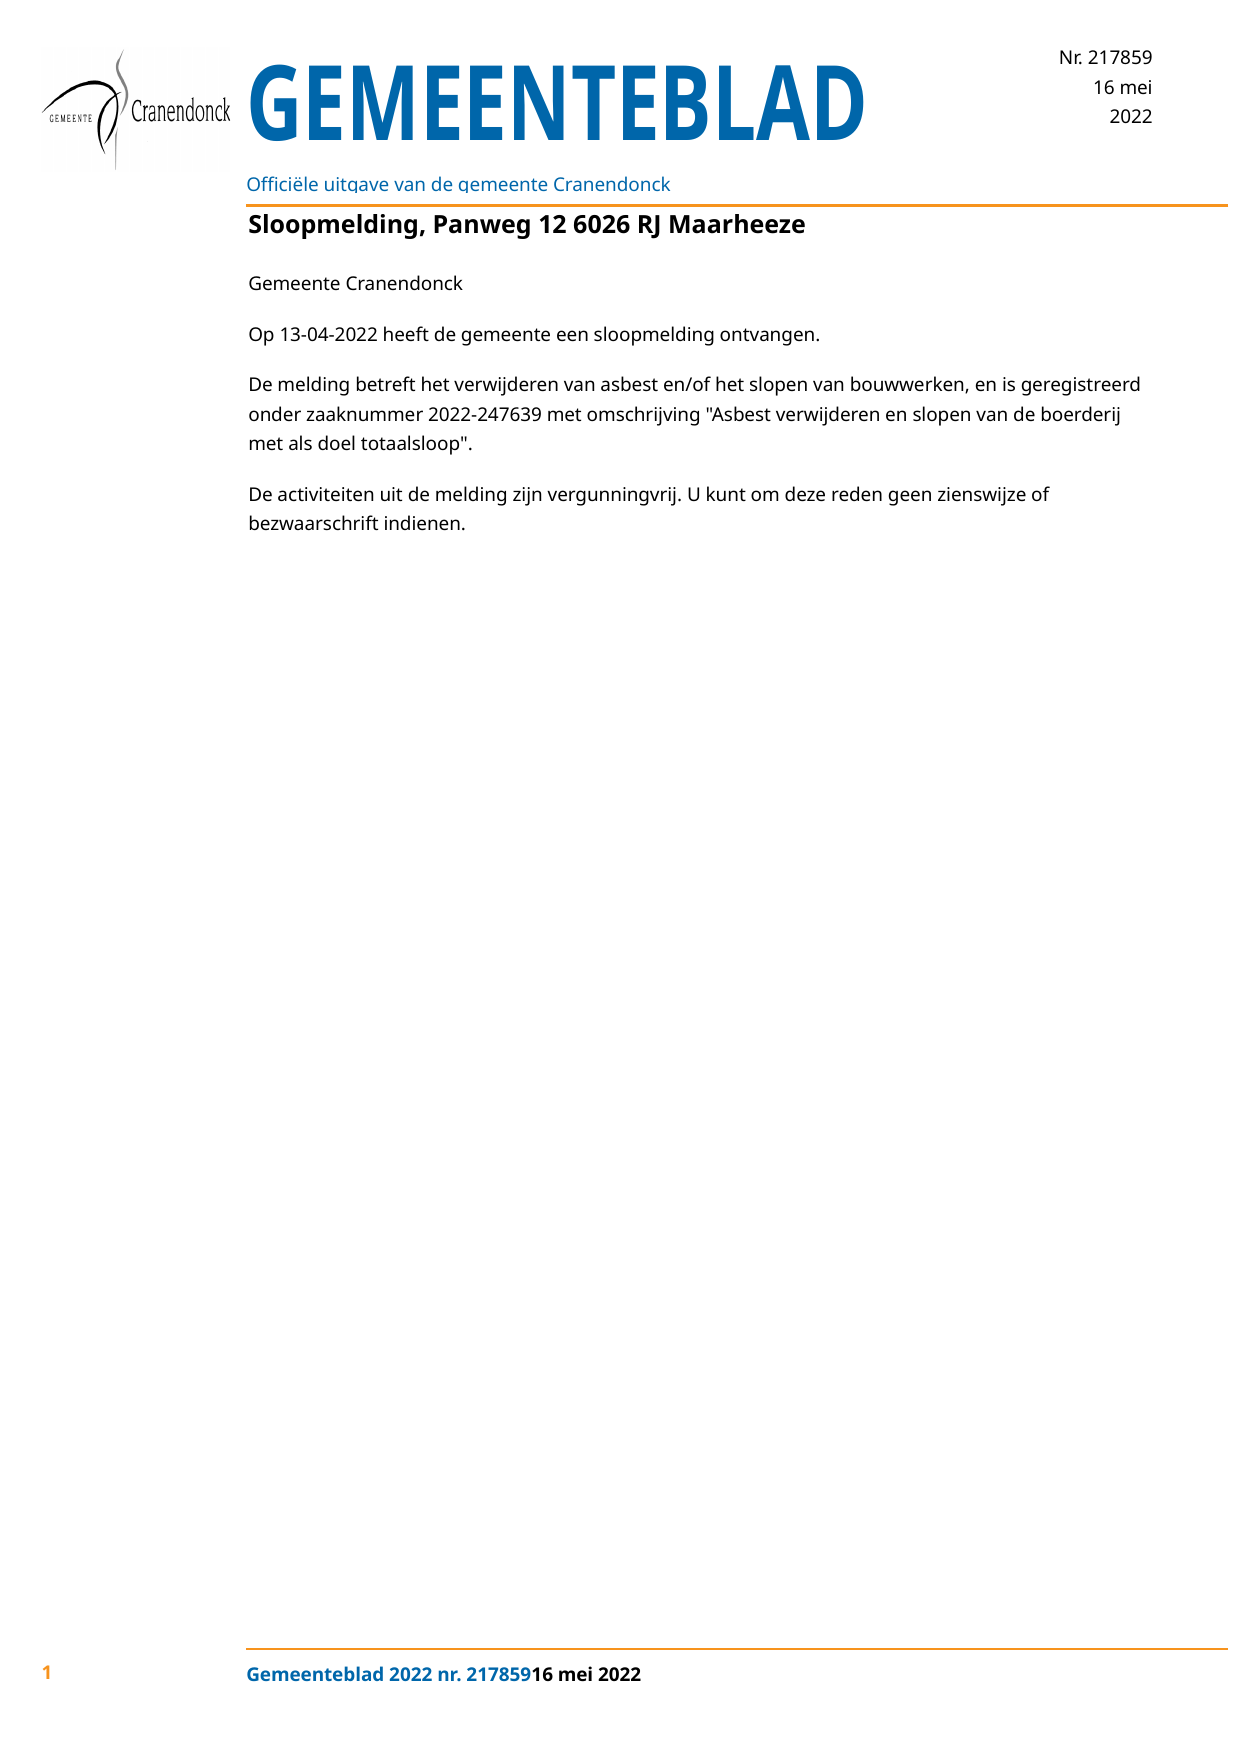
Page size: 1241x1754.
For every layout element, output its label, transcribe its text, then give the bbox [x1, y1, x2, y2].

text De activiteiten uit de melding zijn vergunningvrij. U kunt om deze reden geen zienswijze of bezwaarschrift indienen. [248, 481, 1152, 536]
text Sloopmelding, Panweg 12 6026 RJ Maarheeze [248, 207, 1152, 241]
text De melding betreft het verwijderen van asbest en/of het slopen van bouwwerken, en is geregistreerd onder zaaknummer 2022-247639 met omschrijving "Asbest verwijderen en slopen van de boerderij met als doel totaalsloop". [248, 371, 1152, 456]
picture [41, 47, 231, 172]
text Gemeente Cranendonck [248, 270, 1152, 296]
text Op 13-04-2022 heeft de gemeente een sloopmelding ontvangen. [248, 321, 1152, 346]
